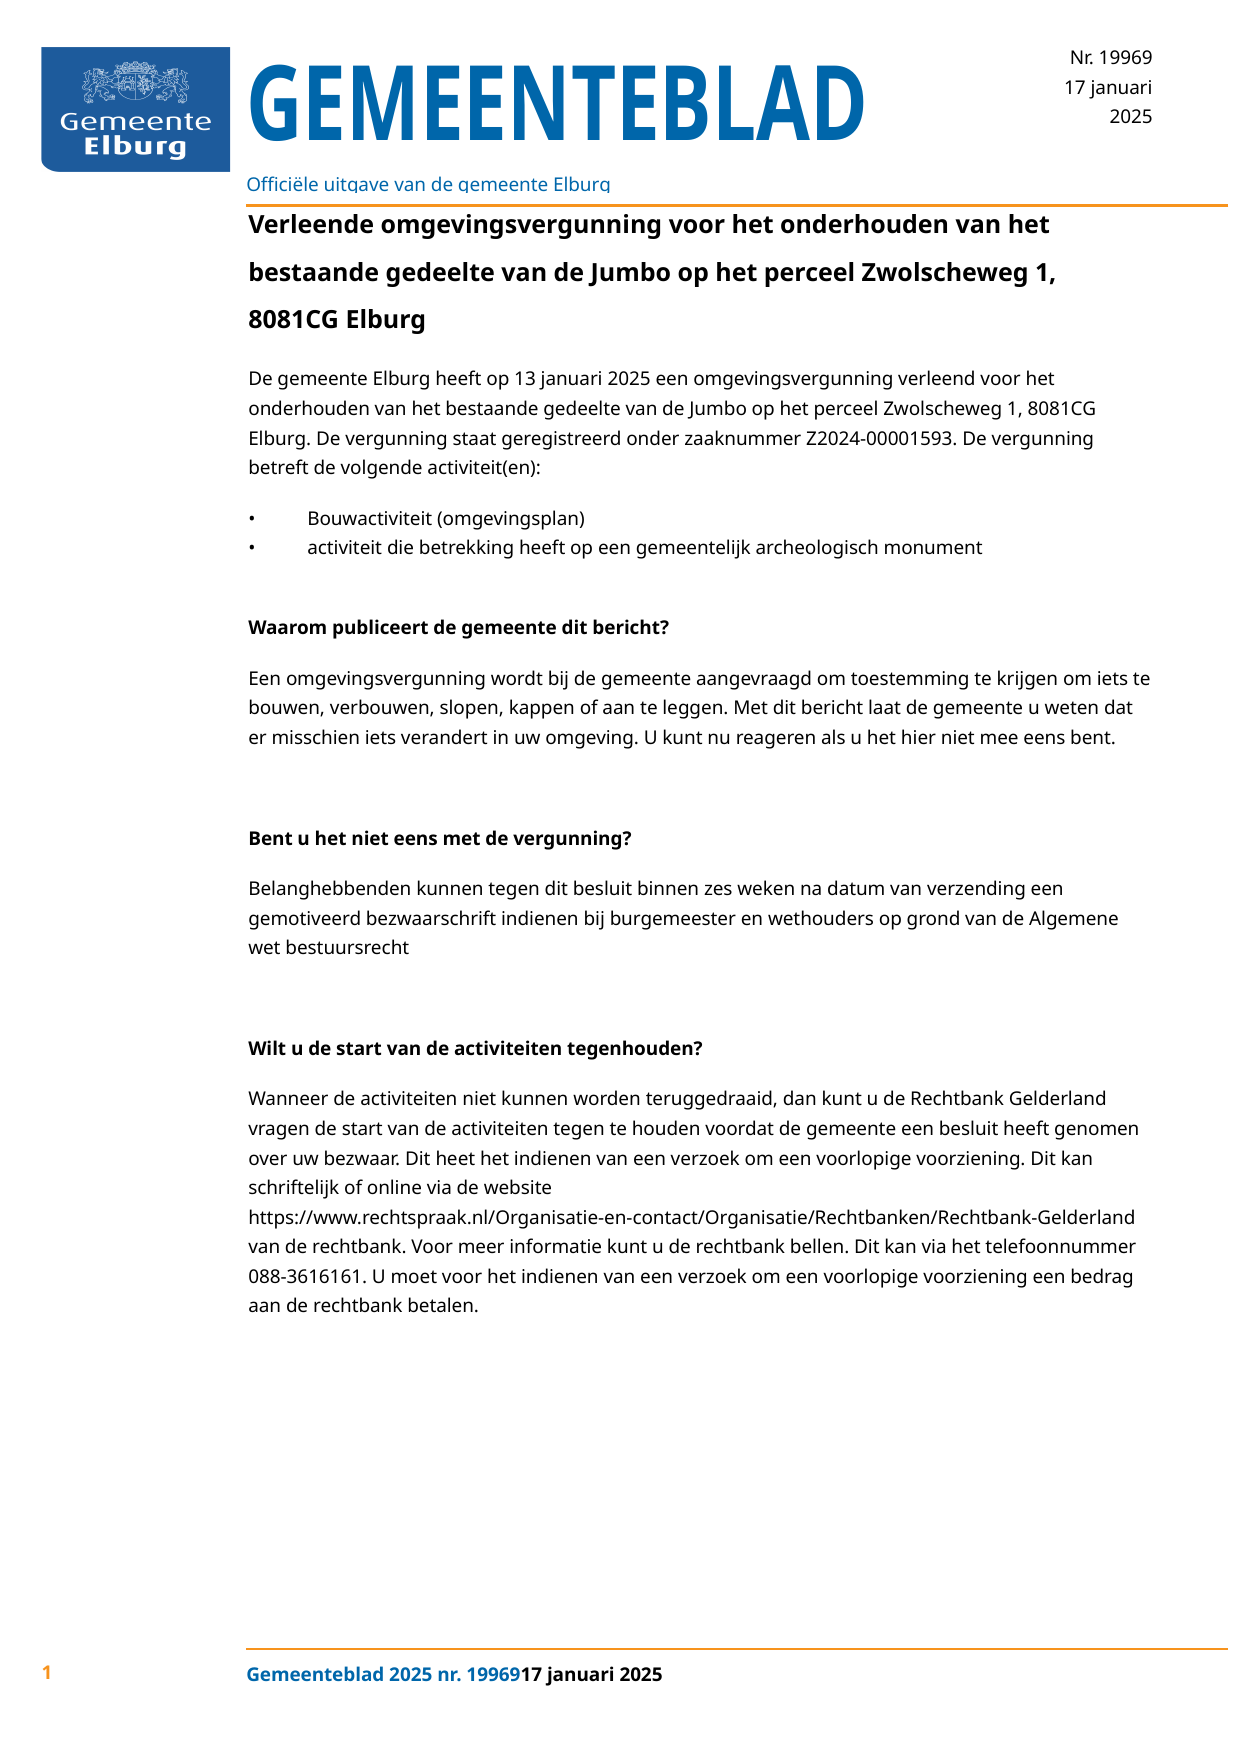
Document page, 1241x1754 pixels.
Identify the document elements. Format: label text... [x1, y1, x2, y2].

text Verleende omgevingsvergunning voor het onderhouden van het bestaande gedeelte van de Jumbo op het perceel Zwolscheweg 1, 8081CG Elburg [248, 207, 1152, 336]
text De gemeente Elburg heeft op 13 januari 2025 een omgevingsvergunning verleend voor het onderhouden van het bestaande gedeelte van de Jumbo op het perceel Zwolscheweg 1, 8081CG Elburg. De vergunning staat geregistreerd onder zaaknummer Z2024-00001593. De vergunning betreft de volgende activiteit(en): [248, 366, 1152, 480]
list Bouwactiviteit (omgevingsplan) [248, 505, 1152, 530]
text Een omgevingsvergunning wordt bij de gemeente aangevraagd om toestemming te krijgen om iets te bouwen, verbouwen, slopen, kappen of aan te leggen. Met dit bericht laat de gemeente u weten dat er misschien iets verandert in uw omgeving. U kunt nu reageren als u het hier niet mee eens bent. [248, 665, 1152, 749]
text Wanneer de activiteiten niet kunnen worden teruggedraaid, dan kunt u de Rechtbank Gelderland vragen de start van de activiteiten tegen te houden voordat de gemeente een besluit heeft genomen over uw bezwaar. Dit heet het indienen van een verzoek om een voorlopige voorziening. Dit kan schriftelijk of online via de website https://www.rechtspraak.nl/Organisatie-en-contact/Organisatie/Rechtbanken/Rechtbank-Gelderland van de rechtbank. Voor meer informatie kunt u de rechtbank bellen. Dit kan via het telefoonnummer 088-3616161. U moet voor het indienen van een verzoek om een voorlopige voorziening een bedrag aan de rechtbank betalen. [248, 1086, 1152, 1318]
list activiteit die betrekking heeft op een gemeentelijk archeologisch monument [248, 534, 1152, 560]
text Waarom publiceert de gemeente dit bericht? [248, 614, 1152, 640]
text Belanghebbenden kunnen tegen dit besluit binnen zes weken na datum van verzending een gemotiveerd bezwaarschrift indienen bij burgemeester en wethouders op grond van de Algemene wet bestuursrecht [248, 875, 1152, 960]
picture [41, 47, 231, 172]
text Wilt u de start van de activiteiten tegenhouden? [248, 1035, 1152, 1061]
text Bent u het niet eens met de vergunning? [248, 825, 1152, 850]
